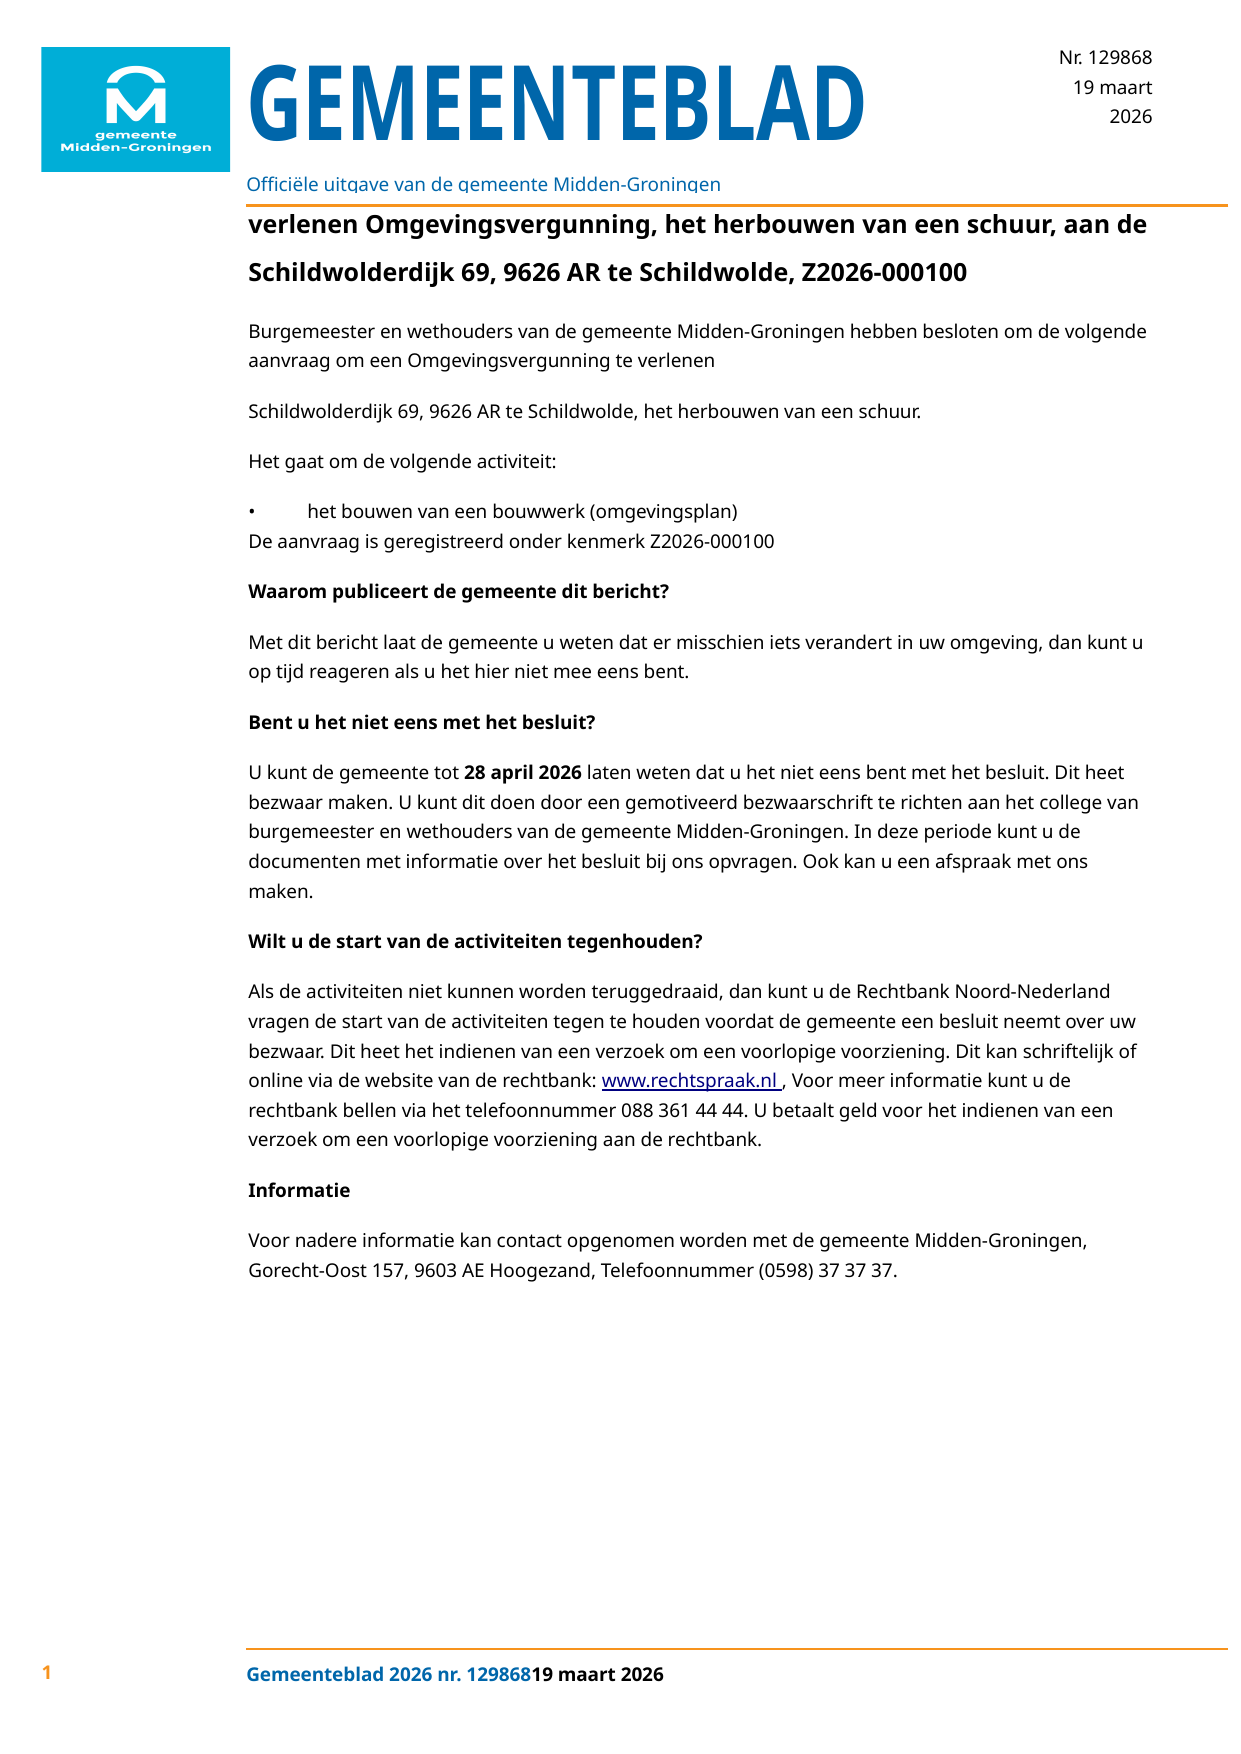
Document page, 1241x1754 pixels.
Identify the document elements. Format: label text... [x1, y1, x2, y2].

text Waarom publiceert de gemeente dit bericht? [248, 579, 1152, 604]
picture [184, 146, 190, 153]
picture [108, 66, 164, 82]
text Het gaat om de volgende activiteit: [248, 448, 1152, 474]
text U kunt de gemeente tot 28 april 2026 laten weten dat u het niet eens bent met het besluit. Dit heet bezwaar maken. U kunt dit doen door een gemotiveerd bezwaarschrift te richten aan het college van burgemeester en wethouders van de gemeente Midden-Groningen. In deze periode kunt u de documenten met informatie over het besluit bij ons opvragen. Ook kan u een afspraak met ons maken. [248, 759, 1152, 904]
list het bouwen van een bouwwerk (omgevingsplan) [248, 499, 1152, 524]
text Bent u het niet eens met het besluit? [248, 709, 1152, 735]
text Met dit bericht laat de gemeente u weten dat er misschien iets verandert in uw omgeving, dan kunt u op tijd reageren als u het hier niet mee eens bent. [248, 629, 1152, 684]
picture [107, 89, 165, 122]
text verlenen Omgevingsvergunning, het herbouwen van een schuur, aan de Schildwolderdijk 69, 9626 AR te Schildwolde, Z2026-000100 [248, 207, 1152, 288]
text Wilt u de start van de activiteiten tegenhouden? [248, 928, 1152, 954]
text Als de activiteiten niet kunnen worden teruggedraaid, dan kunt u de Rechtbank Noord-Nederland vragen de start van de activiteiten tegen te houden voordat de gemeente een besluit neemt over uw bezwaar. Dit heet het indienen van een verzoek om een voorlopige voorziening. Dit kan schriftelijk of online via de website van de rechtbank: www.rechtspraak.nl , Voor meer informatie kunt u de rechtbank bellen via het telefoonnummer 088 361 44 44. U betaalt geld voor het indienen van een verzoek om een voorlopige voorziening aan de rechtbank. [248, 979, 1152, 1152]
text Schildwolderdijk 69, 9626 AR te Schildwolde, het herbouwen van een schuur. [248, 398, 1152, 424]
text Informatie [248, 1177, 1152, 1203]
text De aanvraag is geregistreerd onder kenmerk Z2026-000100 [248, 528, 1152, 554]
text Voor nadere informatie kan contact opgenomen worden met de gemeente Midden-Groningen, Gorecht-Oost 157, 9603 AE Hoogezand, Telefoonnummer (0598) 37 37 37. [248, 1227, 1152, 1283]
text Burgemeester en wethouders van de gemeente Midden-Groningen hebben besloten om de volgende aanvraag om een Omgevingsvergunning te verlenen [248, 318, 1152, 373]
